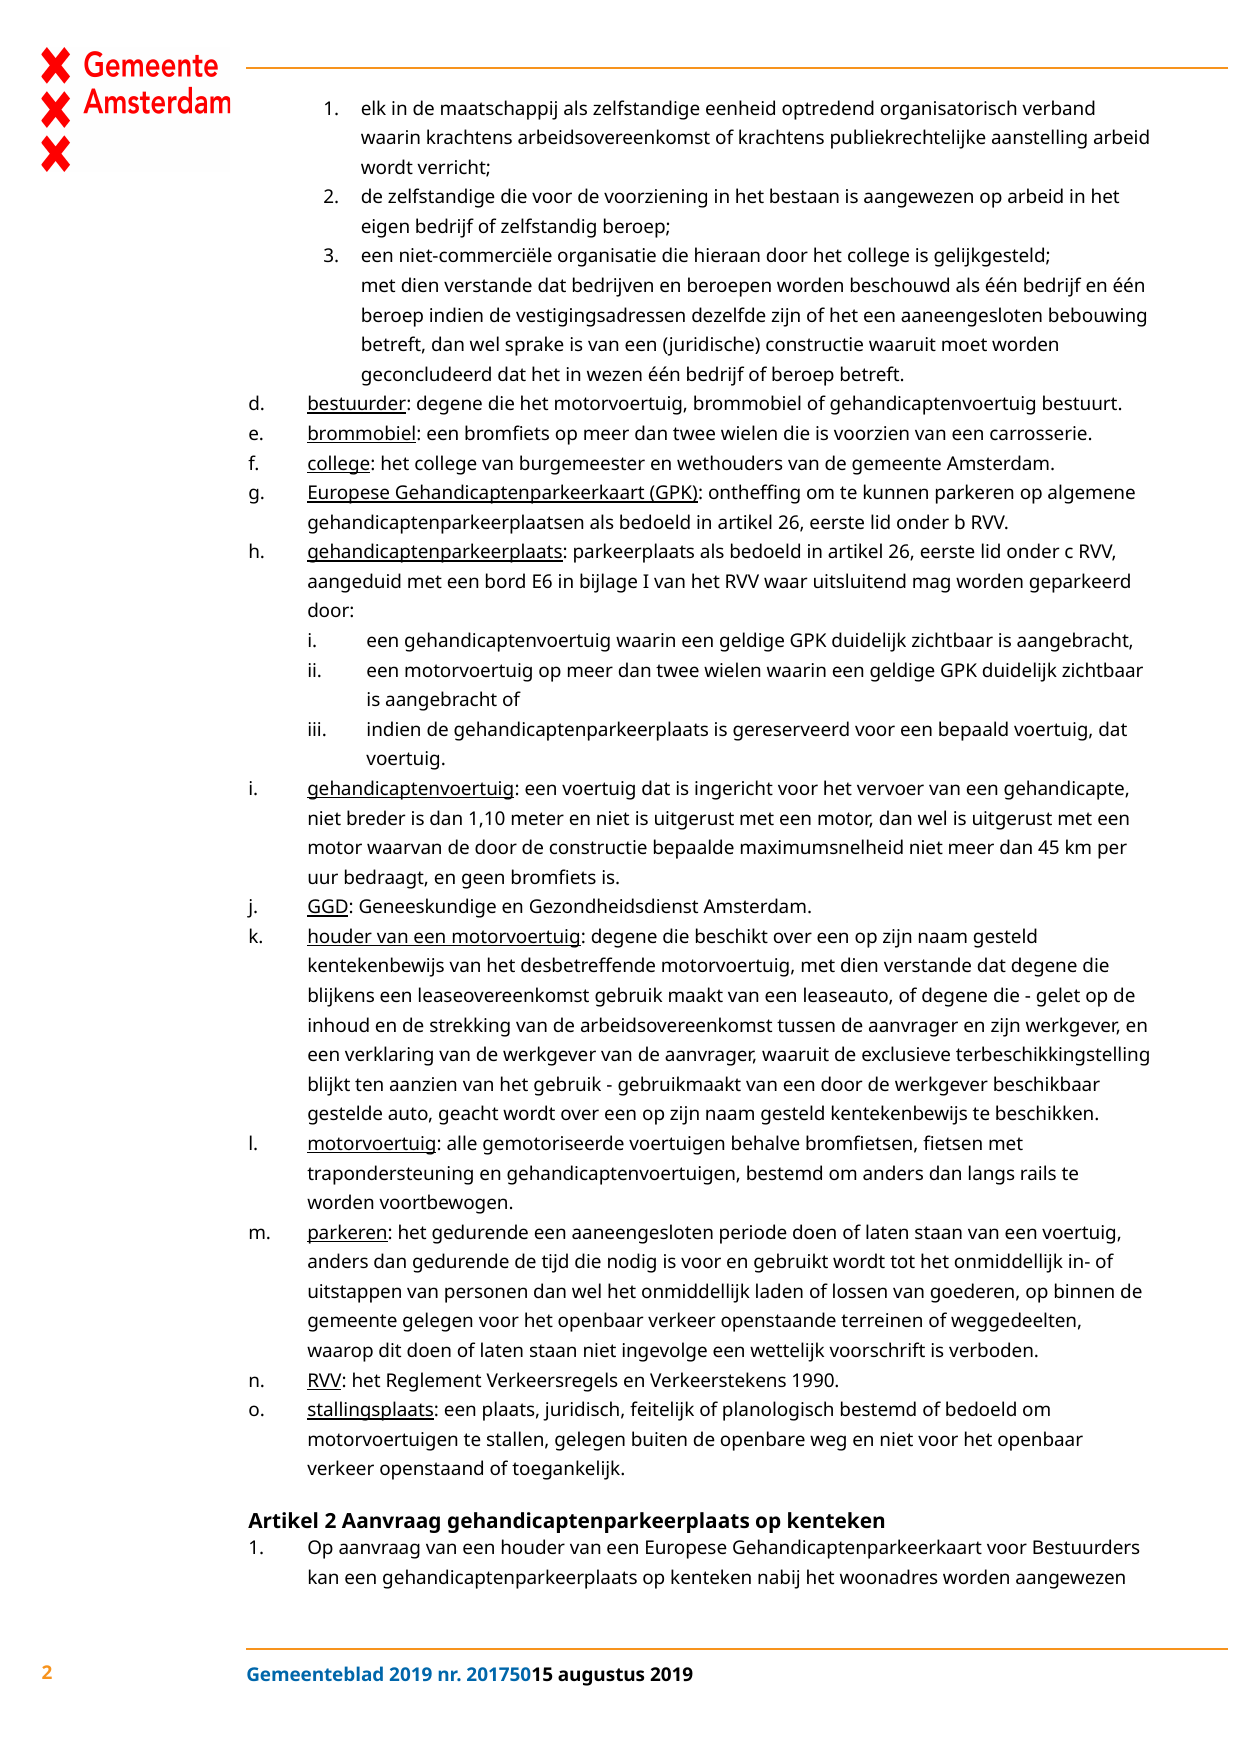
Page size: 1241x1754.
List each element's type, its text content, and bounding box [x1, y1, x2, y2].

list gehandicaptenvoertuig: een voertuig dat is ingericht voor het vervoer van een gehandicapte, niet breder is dan 1,10 meter en niet is uitgerust met een motor, dan wel is uitgerust met een motor waarvan de door de constructie bepaalde maximumsnelheid niet meer dan 45 km per uur bedraagt, en geen bromfiets is. [248, 775, 1152, 890]
list een niet-commerciële organisatie die hieraan door het college is gelijkgesteld; [323, 243, 1152, 268]
list indien de gehandicaptenparkeerplaats is gereserveerd voor een bepaald voertuig, dat voertuig. [307, 716, 1152, 771]
list een motorvoertuig op meer dan twee wielen waarin een geldige GPK duidelijk zichtbaar is aangebracht of [307, 657, 1152, 712]
list Op aanvraag van een houder van een Europese Gehandicaptenparkeerkaart voor Bestuurders kan een gehandicaptenparkeerplaats op kenteken nabij het woonadres worden aangewezen [248, 1534, 1152, 1590]
list RVV: het Reglement Verkeersregels en Verkeerstekens 1990. [248, 1367, 1152, 1393]
list parkeren: het gedurende een aaneengesloten periode doen of laten staan van een voertuig, anders dan gedurende de tijd die nodig is voor en gebruikt wordt tot het onmiddellijk in- of uitstappen van personen dan wel het onmiddellijk laden of lossen van goederen, op binnen de gemeente gelegen voor het openbaar verkeer openstaande terreinen of weggedeelten, waarop dit doen of laten staan niet ingevolge een wettelijk voorschrift is verboden. [248, 1219, 1152, 1363]
list met dien verstande dat bedrijven en beroepen worden beschouwd als één bedrijf en één beroep indien de vestigingsadressen dezelfde zijn of het een aaneengesloten bebouwing betreft, dan wel sprake is van een (juridische) constructie waaruit moet worden geconcludeerd dat het in wezen één bedrijf of beroep betreft. [323, 272, 1152, 387]
list Europese Gehandicaptenparkeerkaart (GPK): ontheffing om te kunnen parkeren op algemene gehandicaptenparkeerplaatsen als bedoeld in artikel 26, eerste lid onder b RVV. [248, 479, 1152, 535]
list bestuurder: degene die het motorvoertuig, brommobiel of gehandicaptenvoertuig bestuurt. [248, 391, 1152, 416]
list college: het college van burgemeester en wethouders van de gemeente Amsterdam. [248, 450, 1152, 476]
list elk in de maatschappij als zelfstandige eenheid optredend organisatorisch verband waarin krachtens arbeidsovereenkomst of krachtens publiekrechtelijke aanstelling arbeid wordt verricht; [323, 95, 1152, 180]
list houder van een motorvoertuig: degene die beschikt over een op zijn naam gesteld kentekenbewijs van het desbetreffende motorvoertuig, met dien verstande dat degene die blijkens een leaseovereenkomst gebruik maakt van een leaseauto, of degene die - gelet op de inhoud en de strekking van de arbeidsovereenkomst tussen de aanvrager en zijn werkgever, en een verklaring van de werkgever van de aanvrager, waaruit de exclusieve terbeschikkingstelling blijkt ten aanzien van het gebruik - gebruikmaakt van een door de werkgever beschikbaar gestelde auto, geacht wordt over een op zijn naam gesteld kentekenbewijs te beschikken. [248, 923, 1152, 1126]
list motorvoertuig: alle gemotoriseerde voertuigen behalve bromfietsen, fietsen met trapondersteuning en gehandicaptenvoertuigen, bestemd om anders dan langs rails te worden voortbewogen. [248, 1130, 1152, 1215]
list gehandicaptenparkeerplaats: parkeerplaats als bedoeld in artikel 26, eerste lid onder c RVV, aangeduid met een bord E6 in bijlage I van het RVV waar uitsluitend mag worden geparkeerd door: [248, 538, 1152, 623]
list brommobiel: een bromfiets op meer dan twee wielen die is voorzien van een carrosserie. [248, 420, 1152, 446]
list stallingsplaats: een plaats, juridisch, feitelijk of planologisch bestemd of bedoeld om motorvoertuigen te stallen, gelegen buiten de openbare weg en niet voor het openbaar verkeer openstaand of toegankelijk. [248, 1396, 1152, 1481]
picture [41, 47, 231, 172]
list de zelfstandige die voor de voorziening in het bestaan is aangewezen op arbeid in het eigen bedrijf of zelfstandig beroep; [323, 183, 1152, 239]
list GGD: Geneeskundige en Gezondheidsdienst Amsterdam. [248, 893, 1152, 919]
list een gehandicaptenvoertuig waarin een geldige GPK duidelijk zichtbaar is aangebracht, [307, 627, 1152, 653]
text Artikel 2 Aanvraag gehandicaptenparkeerplaats op kenteken [248, 1506, 1152, 1534]
